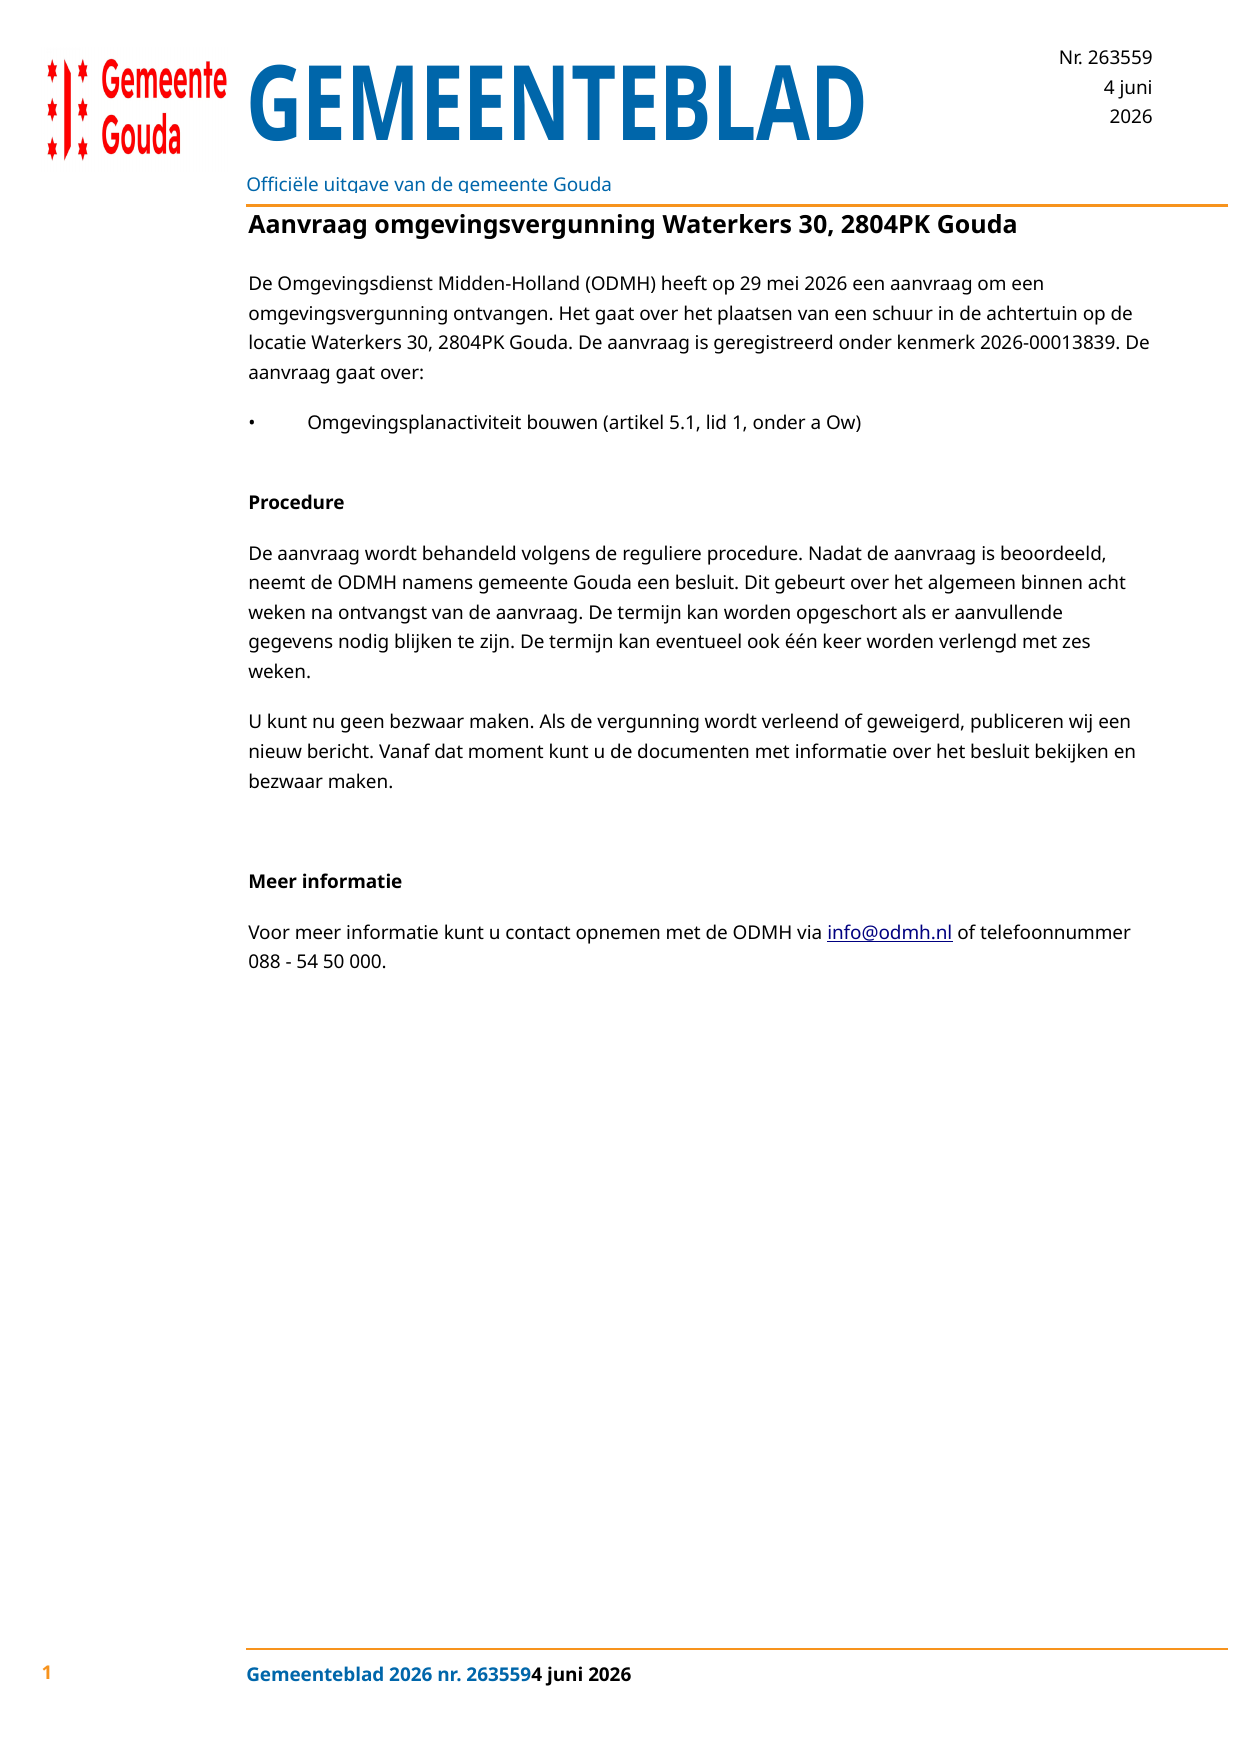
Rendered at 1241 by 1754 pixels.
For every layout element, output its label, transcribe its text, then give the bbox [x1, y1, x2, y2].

text De Omgevingsdienst Midden-Holland (ODMH) heeft op 29 mei 2026 een aanvraag om een omgevingsvergunning ontvangen. Het gaat over het plaatsen van een schuur in de achtertuin op de locatie Waterkers 30, 2804PK Gouda. De aanvraag is geregistreerd onder kenmerk 2026-00013839. De aanvraag gaat over: [248, 270, 1152, 385]
list Omgevingsplanactiviteit bouwen (artikel 5.1, lid 1, onder a Ow) [248, 409, 1152, 435]
text U kunt nu geen bezwaar maken. Als de vergunning wordt verleend of geweigerd, publiceren wij een nieuw bericht. Vanaf dat moment kunt u de documenten met informatie over het besluit bekijken en bezwaar maken. [248, 709, 1152, 793]
text Procedure [248, 489, 1152, 515]
text De aanvraag wordt behandeld volgens de reguliere procedure. Nadat de aanvraag is beoordeeld, neemt de ODMH namens gemeente Gouda een besluit. Dit gebeurt over het algemeen binnen acht weken na ontvangst van de aanvraag. De termijn kan worden opgeschort als er aanvullende gegevens nodig blijken te zijn. De termijn kan eventueel ook één keer worden verlengd met zes weken. [248, 540, 1152, 684]
text Meer informatie [248, 869, 1152, 894]
text Aanvraag omgevingsvergunning Waterkers 30, 2804PK Gouda [248, 207, 1152, 241]
picture [41, 47, 231, 172]
text Voor meer informatie kunt u contact opnemen met de ODMH via info@odmh.nl of telefoonnummer 088 - 54 50 000. [248, 919, 1152, 974]
